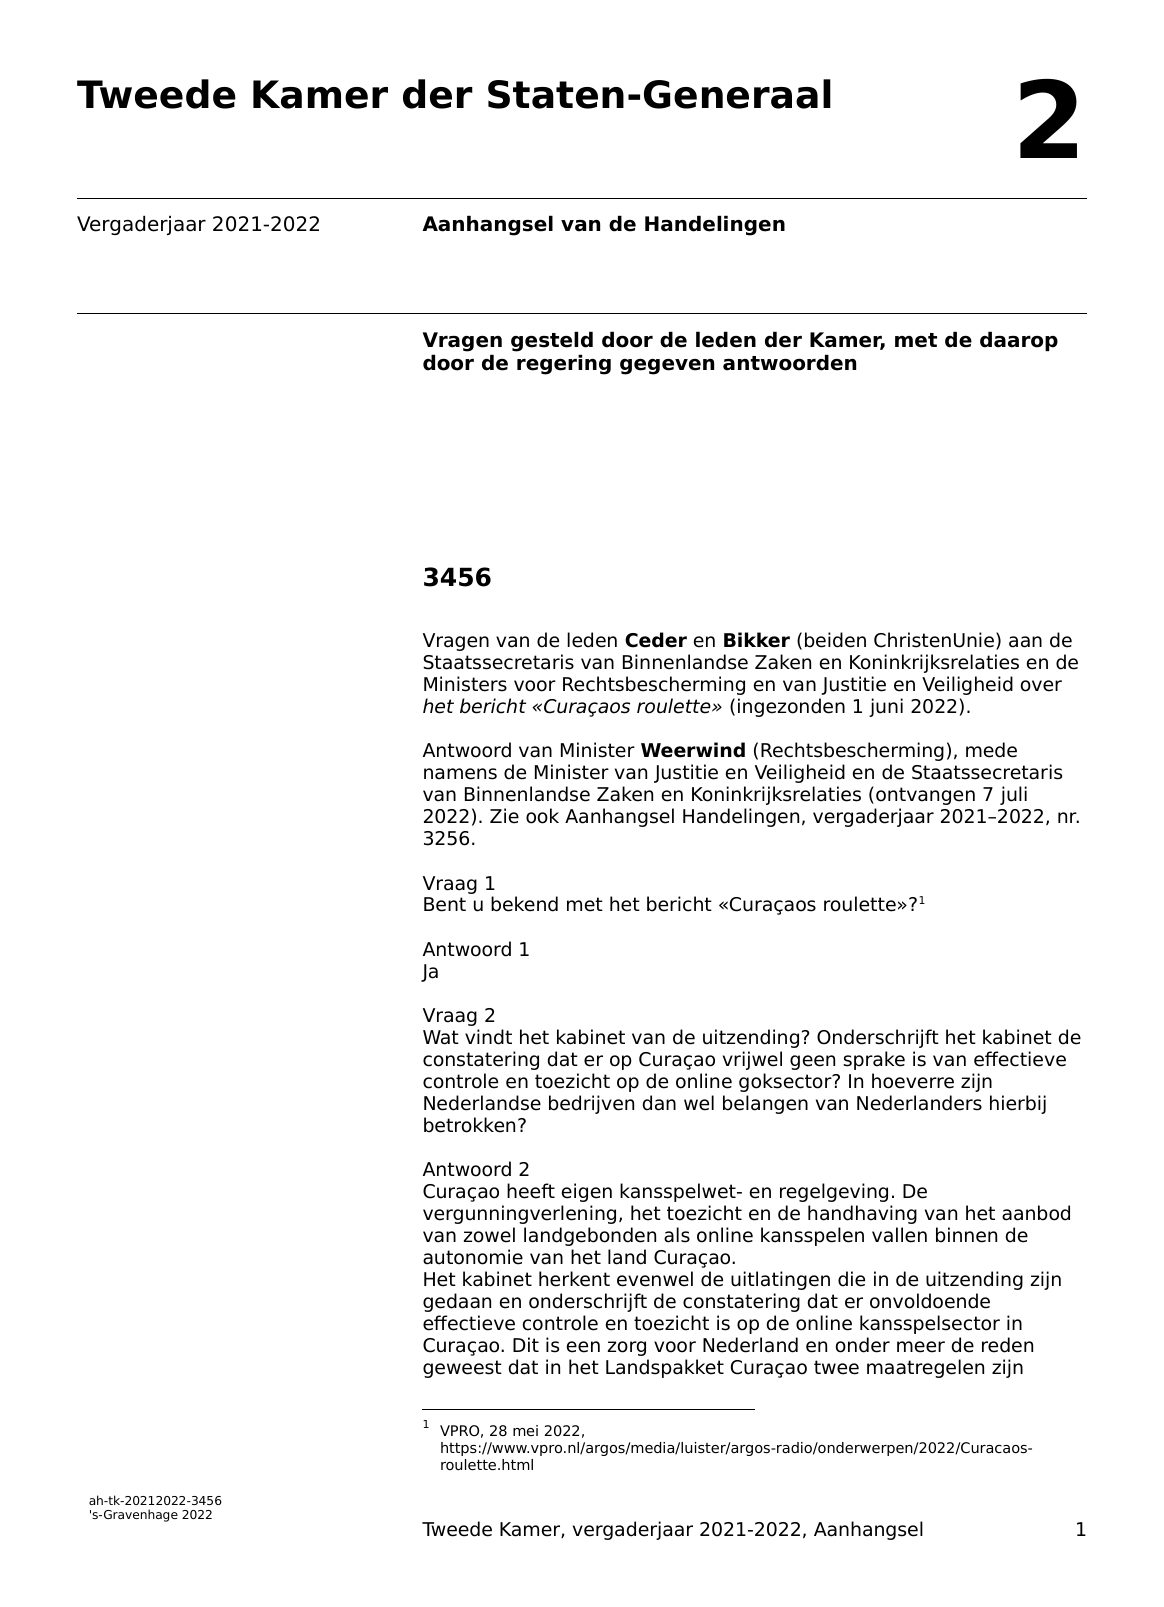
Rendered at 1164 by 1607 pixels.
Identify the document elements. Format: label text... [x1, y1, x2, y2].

table_cell Vergaderjaar 2021-2022 [77, 199, 422, 313]
text Curaçao heeft eigen kansspelwet- en regelgeving. De vergunningverlening, het toezicht en de handhaving van het aanbod van zowel landgebonden als online kansspelen vallen binnen de autonomie van het land Curaçao. [422, 1181, 1087, 1269]
text 3456 [422, 563, 1087, 592]
text 's-Gravenhage 2022 [88, 1508, 323, 1522]
text Vragen van de leden Ceder en Bikker (beiden ChristenUnie) aan de Staatssecretaris van Binnenlandse Zaken en Koninkrijksrelaties en de Ministers voor Rechtsbescherming en van Justitie en Veiligheid over het bericht «Curaçaos roulette» (ingezonden 1 juni 2022). [422, 630, 1087, 718]
text VPRO, 28 mei 2022, https://www.vpro.nl/argos/media/luister/argos-radio/onderwerpen/2022/Curacaos-roulette.html [422, 1418, 1087, 1474]
table_header 2 [886, 59, 1087, 198]
table_cell Aanhangsel van de Handelingen [422, 199, 1087, 313]
table_cell [77, 314, 422, 375]
text Vraag 2 [422, 1005, 1087, 1027]
table_header Tweede Kamer der Staten-Generaal [77, 59, 886, 198]
text Wat vindt het kabinet van de uitzending? Onderschrijft het kabinet de constatering dat er op Curaçao vrijwel geen sprake is van effectieve controle en toezicht op de online goksector? In hoeverre zijn Nederlandse bedrijven dan wel belangen van Nederlanders hierbij betrokken? [422, 1027, 1087, 1137]
text Vraag 1 [422, 872, 1087, 894]
text Het kabinet herkent evenwel de uitlatingen die in de uitzending zijn gedaan en onderschrijft de constatering dat er onvoldoende effectieve controle en toezicht is op de online kansspelsector in Curaçao. Dit is een zorg voor Nederland en onder meer de reden geweest dat in het Landspakket Curaçao twee maatregelen zijn [422, 1269, 1087, 1378]
text Antwoord van Minister Weerwind (Rechtsbescherming), mede namens de Minister van Justitie en Veiligheid en de Staatssecretaris van Binnenlandse Zaken en Koninkrijksrelaties (ontvangen 7 juli 2022). Zie ook Aanhangsel Handelingen, vergaderjaar 2021–2022, nr. 3256. [422, 740, 1087, 850]
text Antwoord 1 [422, 938, 1087, 961]
text Bent u bekend met het bericht «Curaçaos roulette»? [422, 894, 1087, 916]
text Antwoord 2 [422, 1159, 1087, 1181]
text ah-tk-20212022-3456 [88, 1494, 323, 1508]
text Ja [422, 961, 1087, 982]
table_cell Vragen gesteld door de leden der Kamer, met de daarop door de regering gegeven antwoorden [422, 314, 1087, 375]
